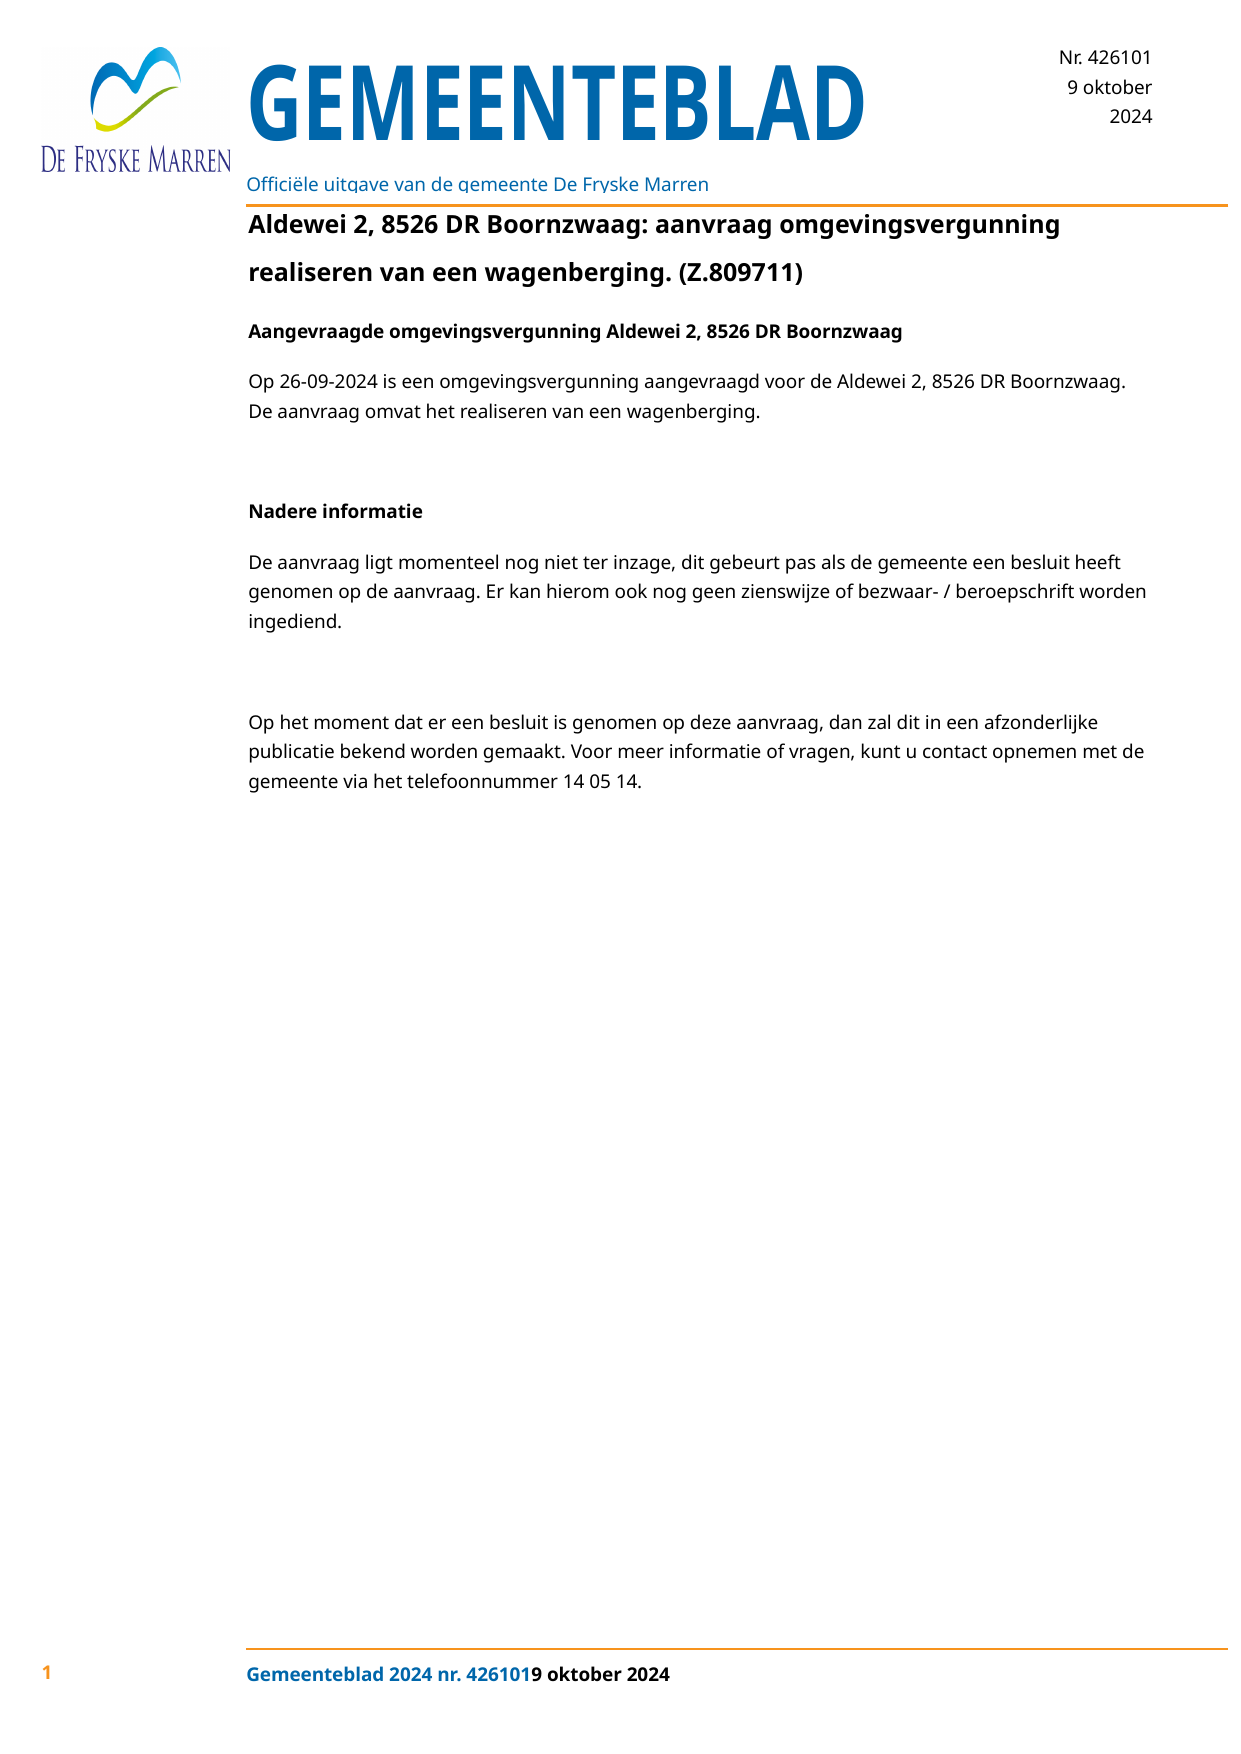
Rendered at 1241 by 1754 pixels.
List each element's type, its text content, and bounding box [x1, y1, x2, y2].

text De aanvraag ligt momenteel nog niet ter inzage, dit gebeurt pas als de gemeente een besluit heeft genomen op de aanvraag. Er kan hierom ook nog geen zienswijze of bezwaar- / beroepschrift worden ingediend. [248, 549, 1152, 634]
text Aangevraagde omgevingsvergunning Aldewei 2, 8526 DR Boornzwaag [248, 318, 1152, 344]
text Op 26-09-2024 is een omgevingsvergunning aangevraagd voor de Aldewei 2, 8526 DR Boornzwaag. De aanvraag omvat het realiseren van een wagenberging. [248, 368, 1152, 424]
picture [41, 47, 231, 172]
text Nadere informatie [248, 499, 1152, 524]
text Aldewei 2, 8526 DR Boornzwaag: aanvraag omgevingsvergunning realiseren van een wagenberging. (Z.809711) [248, 207, 1152, 288]
text Op het moment dat er een besluit is genomen op deze aanvraag, dan zal dit in een afzonderlijke publicatie bekend worden gemaakt. Voor meer informatie of vragen, kunt u contact opnemen met de gemeente via het telefoonnummer 14 05 14. [248, 709, 1152, 794]
